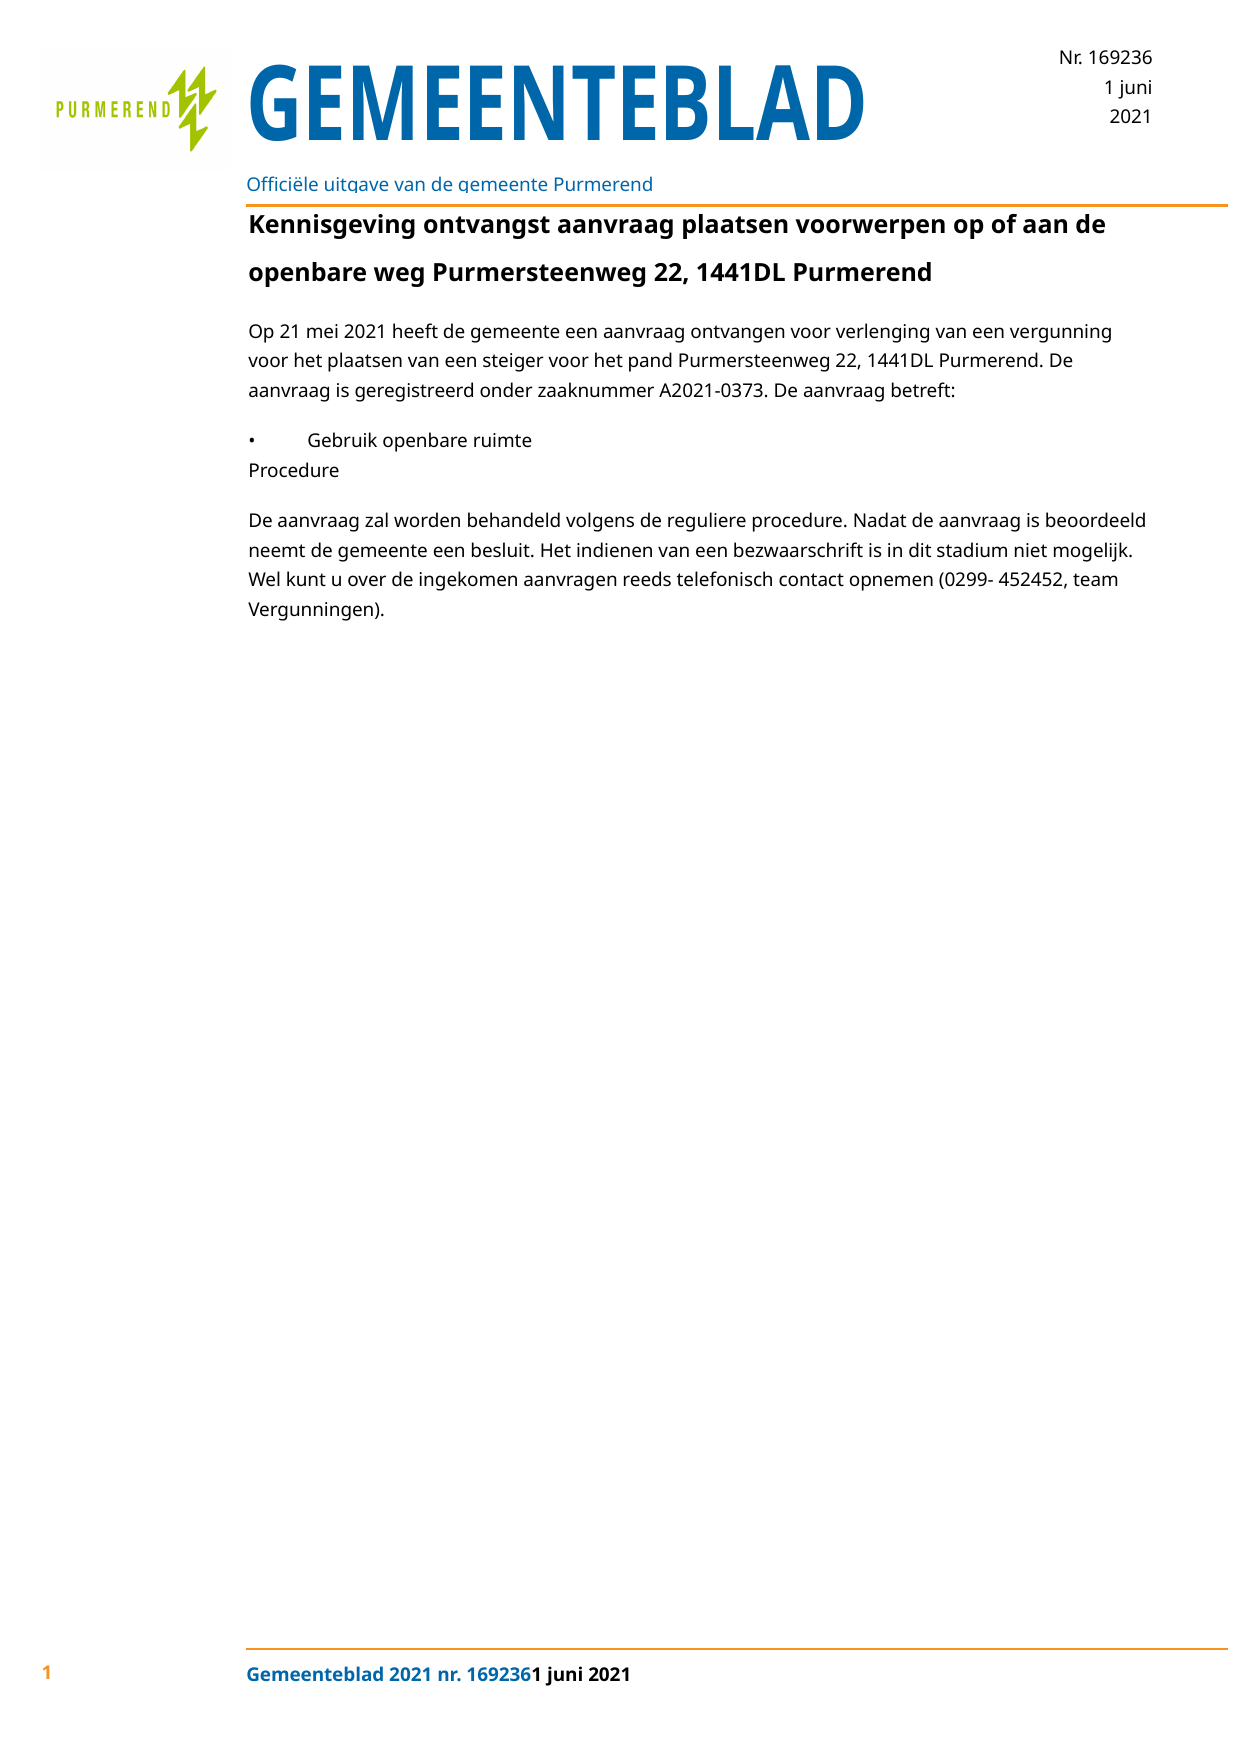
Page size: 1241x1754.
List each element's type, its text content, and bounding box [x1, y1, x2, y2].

text Op 21 mei 2021 heeft de gemeente een aanvraag ontvangen voor verlenging van een vergunning voor het plaatsen van een steiger voor het pand Purmersteenweg 22, 1441DL Purmerend. De aanvraag is geregistreerd onder zaaknummer A2021-0373. De aanvraag betreft: [248, 318, 1152, 403]
text Kennisgeving ontvangst aanvraag plaatsen voorwerpen op of aan de openbare weg Purmersteenweg 22, 1441DL Purmerend [248, 207, 1152, 288]
picture [41, 47, 231, 172]
list Gebruik openbare ruimte [248, 427, 1152, 453]
text Procedure [248, 457, 1152, 483]
text De aanvraag zal worden behandeld volgens de reguliere procedure. Nadat de aanvraag is beoordeeld neemt de gemeente een besluit. Het indienen van een bezwaarschrift is in dit stadium niet mogelijk. Wel kunt u over de ingekomen aanvragen reeds telefonisch contact opnemen (0299- 452452, team Vergunningen). [248, 507, 1152, 622]
